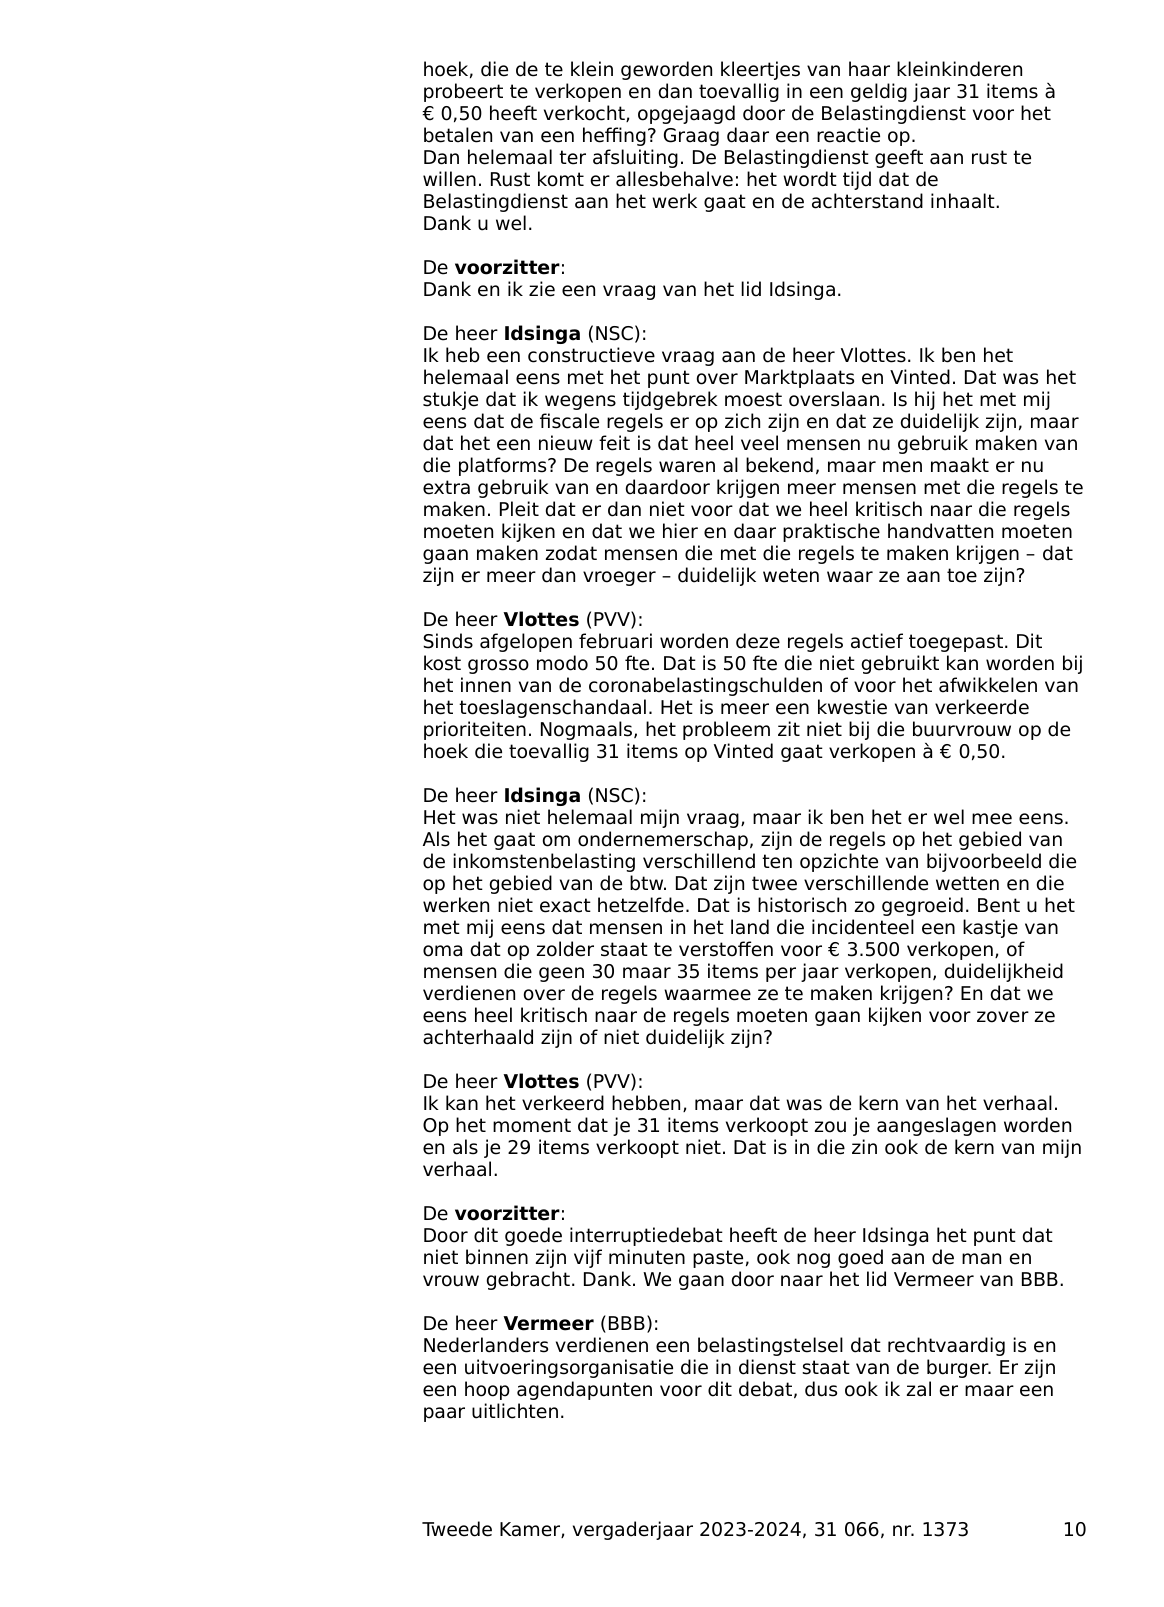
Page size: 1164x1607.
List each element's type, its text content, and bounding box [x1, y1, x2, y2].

text De voorzitter: [422, 1203, 1087, 1225]
text De heer Vermeer (BBB): [422, 1313, 1087, 1335]
text Door dit goede interruptiedebat heeft de heer Idsinga het punt dat niet binnen zijn vijf minuten paste, ook nog goed aan de man en vrouw gebracht. Dank. We gaan door naar het lid Vermeer van BBB. [422, 1225, 1087, 1291]
text De heer Idsinga (NSC): [422, 323, 1087, 345]
text De heer Vlottes (PVV): [422, 609, 1087, 631]
text Nederlanders verdienen een belastingstelsel dat rechtvaardig is en een uitvoeringsorganisatie die in dienst staat van de burger. Er zijn een hoop agendapunten voor dit debat, dus ook ik zal er maar een paar uitlichten. [422, 1335, 1087, 1423]
text Ik kan het verkeerd hebben, maar dat was de kern van het verhaal. Op het moment dat je 31 items verkoopt zou je aangeslagen worden en als je 29 items verkoopt niet. Dat is in die zin ook de kern van mijn verhaal. [422, 1093, 1087, 1181]
text De heer Vlottes (PVV): [422, 1071, 1087, 1093]
text Sinds afgelopen februari worden deze regels actief toegepast. Dit kost grosso modo 50 fte. Dat is 50 fte die niet gebruikt kan worden bij het innen van de coronabelastingschulden of voor het afwikkelen van het toeslagenschandaal. Het is meer een kwestie van verkeerde prioriteiten. Nogmaals, het probleem zit niet bij die buurvrouw op de hoek die toevallig 31 items op Vinted gaat verkopen à € 0,50. [422, 631, 1087, 763]
text De heer Idsinga (NSC): [422, 785, 1087, 807]
text De voorzitter: [422, 257, 1087, 279]
text hoek, die de te klein geworden kleertjes van haar kleinkinderen probeert te verkopen en dan toevallig in een geldig jaar 31 items à € 0,50 heeft verkocht, opgejaagd door de Belastingdienst voor het betalen van een heffing? Graag daar een reactie op. [422, 59, 1087, 147]
text Ik heb een constructieve vraag aan de heer Vlottes. Ik ben het helemaal eens met het punt over Marktplaats en Vinted. Dat was het stukje dat ik wegens tijdgebrek moest overslaan. Is hij het met mij eens dat de fiscale regels er op zich zijn en dat ze duidelijk zijn, maar dat het een nieuw feit is dat heel veel mensen nu gebruik maken van die platforms? De regels waren al bekend, maar men maakt er nu extra gebruik van en daardoor krijgen meer mensen met die regels te maken. Pleit dat er dan niet voor dat we heel kritisch naar die regels moeten kijken en dat we hier en daar praktische handvatten moeten gaan maken zodat mensen die met die regels te maken krijgen – dat zijn er meer dan vroeger – duidelijk weten waar ze aan toe zijn? [422, 345, 1087, 587]
text Dan helemaal ter afsluiting. De Belastingdienst geeft aan rust te willen. Rust komt er allesbehalve: het wordt tijd dat de Belastingdienst aan het werk gaat en de achterstand inhaalt. [422, 147, 1087, 213]
text Dank u wel. [422, 213, 1087, 235]
text Het was niet helemaal mijn vraag, maar ik ben het er wel mee eens. Als het gaat om ondernemerschap, zijn de regels op het gebied van de inkomstenbelasting verschillend ten opzichte van bijvoorbeeld die op het gebied van de btw. Dat zijn twee verschillende wetten en die werken niet exact hetzelfde. Dat is historisch zo gegroeid. Bent u het met mij eens dat mensen in het land die incidenteel een kastje van oma dat op zolder staat te verstoffen voor € 3.500 verkopen, of mensen die geen 30 maar 35 items per jaar verkopen, duidelijkheid verdienen over de regels waarmee ze te maken krijgen? En dat we eens heel kritisch naar de regels moeten gaan kijken voor zover ze achterhaald zijn of niet duidelijk zijn? [422, 807, 1087, 1049]
text Dank en ik zie een vraag van het lid Idsinga. [422, 279, 1087, 301]
